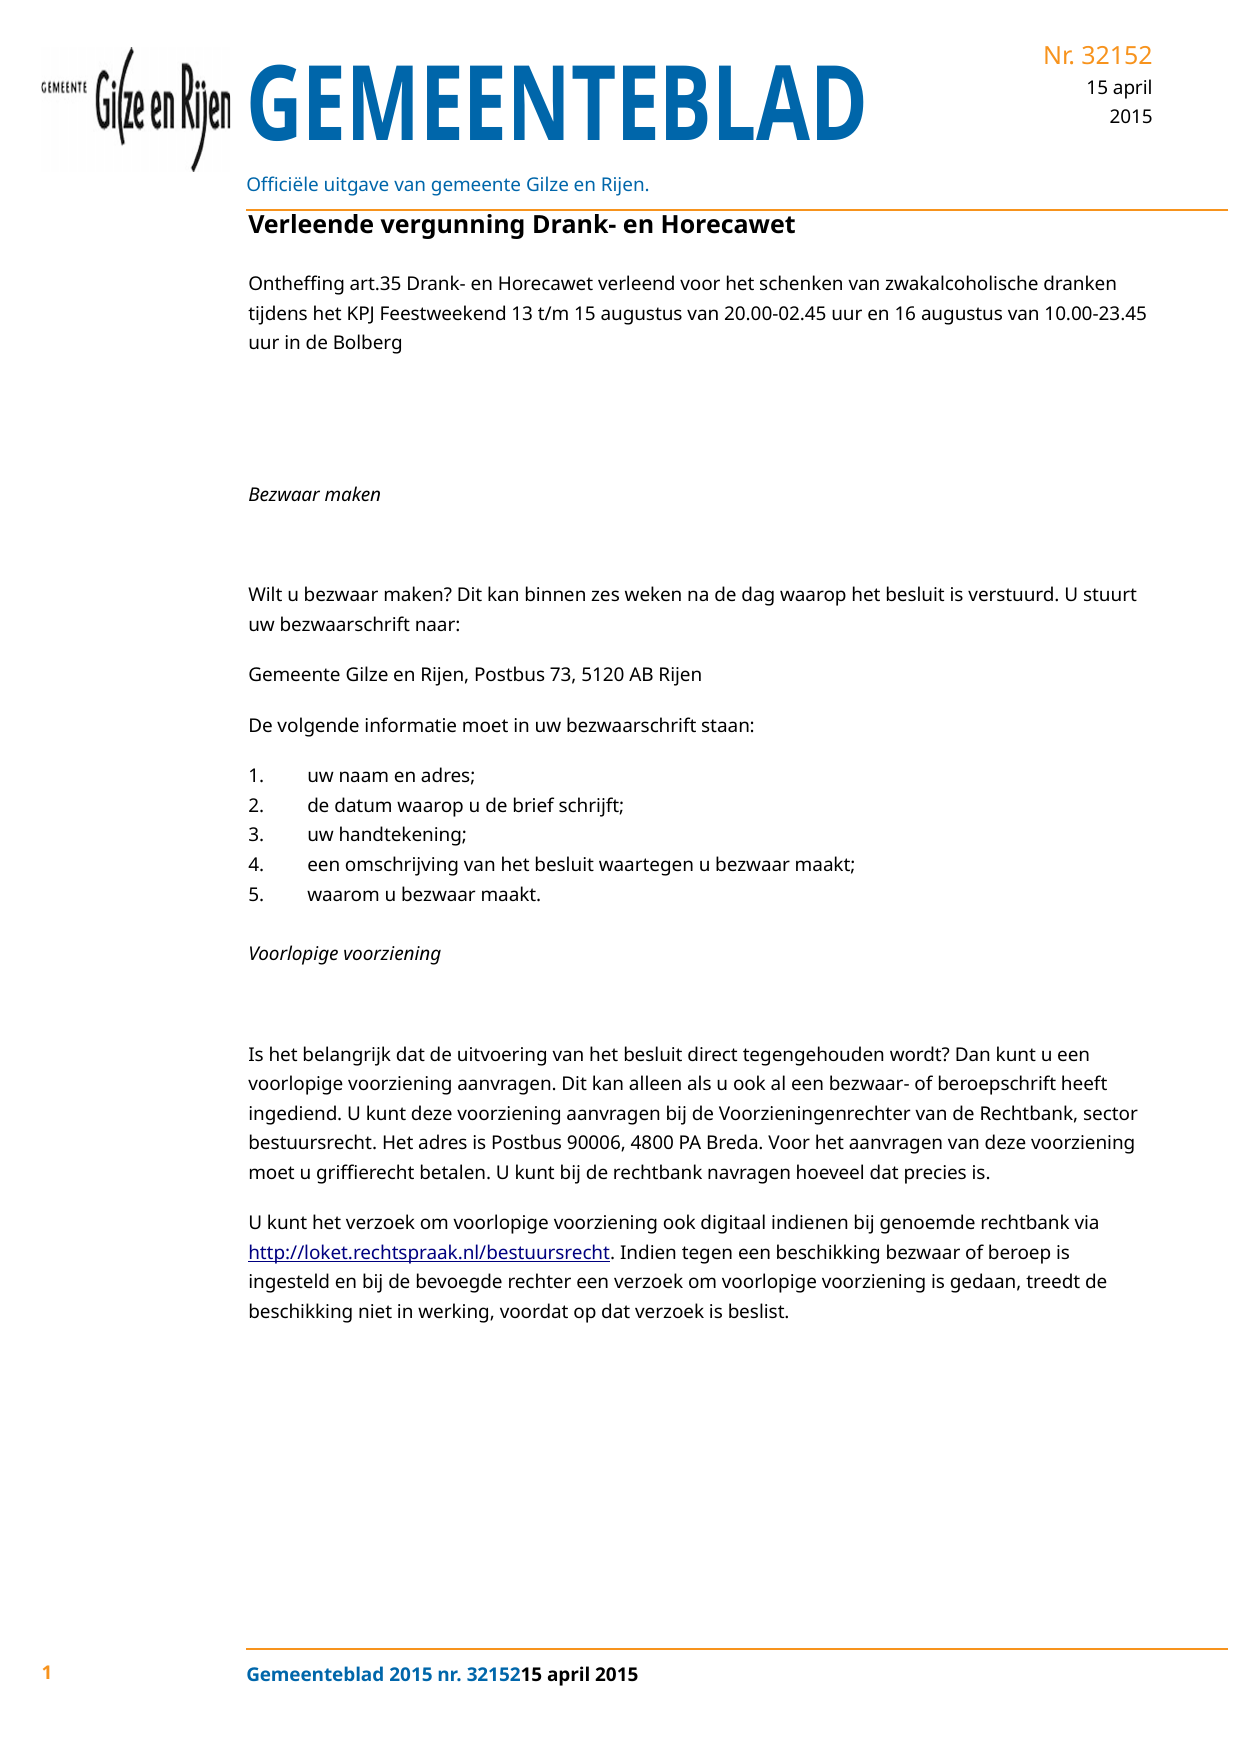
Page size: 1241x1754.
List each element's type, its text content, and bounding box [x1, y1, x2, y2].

text Gemeente Gilze en Rijen, Postbus 73, 5120 AB Rijen [248, 662, 1152, 687]
text Verleende vergunning Drank- en Horecawet [248, 211, 1152, 241]
list waarom u bezwaar maakt. [248, 881, 1152, 906]
text Wilt u bezwaar maken? Dit kan binnen zes weken na de dag waarop het besluit is verstuurd. U stuurt uw bezwaarschrift naar: [248, 582, 1152, 637]
text Ontheffing art.35 Drank- en Horecawet verleend voor het schenken van zwakalcoholische dranken tijdens het KPJ Feestweekend 13 t/m 15 augustus van 20.00-02.45 uur en 16 augustus van 10.00-23.45 uur in de Bolberg [248, 270, 1152, 355]
text U kunt het verzoek om voorlopige voorziening ook digitaal indienen bij genoemde rechtbank via http://loket.rechtspraak.nl/bestuursrecht. Indien tegen een beschikking bezwaar of beroep is ingesteld en bij de bevoegde rechter een verzoek om voorlopige voorziening is gedaan, treedt de beschikking niet in werking, voordat op dat verzoek is beslist. [248, 1209, 1152, 1324]
text De volgende informatie moet in uw bezwaarschrift staan: [248, 712, 1152, 738]
list uw handtekening; [248, 822, 1152, 847]
picture [41, 47, 231, 172]
list een omschrijving van het besluit waartegen u bezwaar maakt; [248, 851, 1152, 877]
text Is het belangrijk dat de uitvoering van het besluit direct tegengehouden wordt? Dan kunt u een voorlopige voorziening aanvragen. Dit kan alleen als u ook al een bezwaar- of beroepschrift heeft ingediend. U kunt deze voorziening aanvragen bij de Voorzieningenrechter van de Rechtbank, sector bestuursrecht. Het adres is Postbus 90006, 4800 PA Breda. Voor het aanvragen van deze voorziening moet u griffierecht betalen. U kunt bij de rechtbank navragen hoeveel dat precies is. [248, 1041, 1152, 1185]
list de datum waarop u de brief schrijft; [248, 792, 1152, 818]
list uw naam en adres; [248, 762, 1152, 788]
text Voorlopige voorziening [248, 940, 1152, 966]
text Bezwaar maken [248, 481, 1152, 506]
